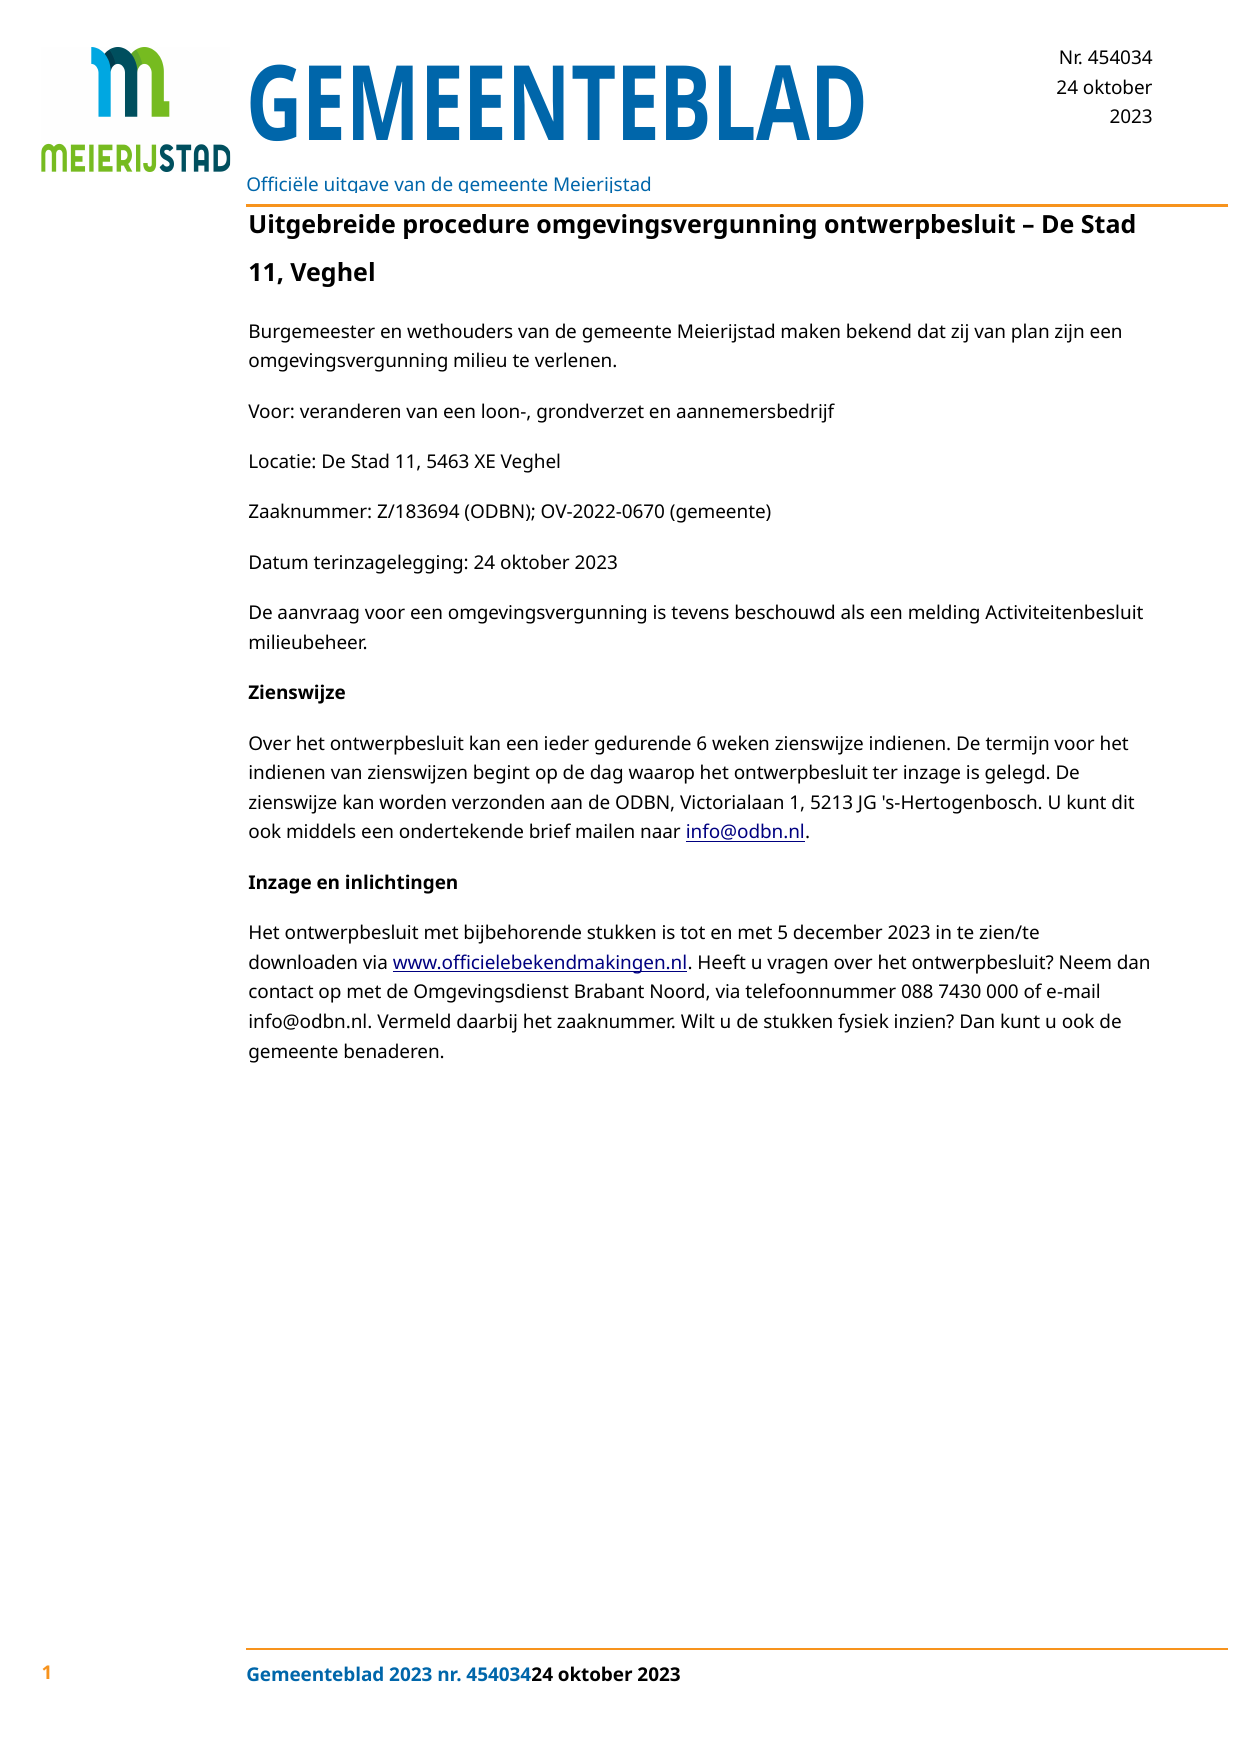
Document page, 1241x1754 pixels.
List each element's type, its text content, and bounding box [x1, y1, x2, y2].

text Burgemeester en wethouders van de gemeente Meierijstad maken bekend dat zij van plan zijn een omgevingsvergunning milieu te verlenen. [248, 318, 1152, 373]
text Inzage en inlichtingen [248, 869, 1152, 895]
text Locatie: De Stad 11, 5463 XE Veghel [248, 448, 1152, 474]
text De aanvraag voor een omgevingsvergunning is tevens beschouwd als een melding Activiteitenbesluit milieubeheer. [248, 599, 1152, 655]
text Datum terinzagelegging: 24 oktober 2023 [248, 549, 1152, 575]
text Over het ontwerpbesluit kan een ieder gedurende 6 weken zienswijze indienen. De termijn voor het indienen van zienswijzen begint op de dag waarop het ontwerpbesluit ter inzage is gelegd. De zienswijze kan worden verzonden aan de ODBN, Victorialaan 1, 5213 JG 's-Hertogenbosch. U kunt dit ook middels een ondertekende brief mailen naar info@odbn.nl. [248, 730, 1152, 844]
text Zienswijze [248, 679, 1152, 705]
text Zaaknummer: Z/183694 (ODBN); OV-2022-0670 (gemeente) [248, 499, 1152, 524]
text Uitgebreide procedure omgevingsvergunning ontwerpbesluit – De Stad 11, Veghel [248, 207, 1152, 288]
picture [41, 47, 231, 172]
text Het ontwerpbesluit met bijbehorende stukken is tot en met 5 december 2023 in te zien/te downloaden via www.officielebekendmakingen.nl. Heeft u vragen over het ontwerpbesluit? Neem dan contact op met de Omgevingsdienst Brabant Noord, via telefoonnummer 088 7430 000 of e-mail info@odbn.nl. Vermeld daarbij het zaaknummer. Wilt u de stukken fysiek inzien? Dan kunt u ook de gemeente benaderen. [248, 919, 1152, 1064]
text Voor: veranderen van een loon-, grondverzet en aannemersbedrijf [248, 398, 1152, 424]
